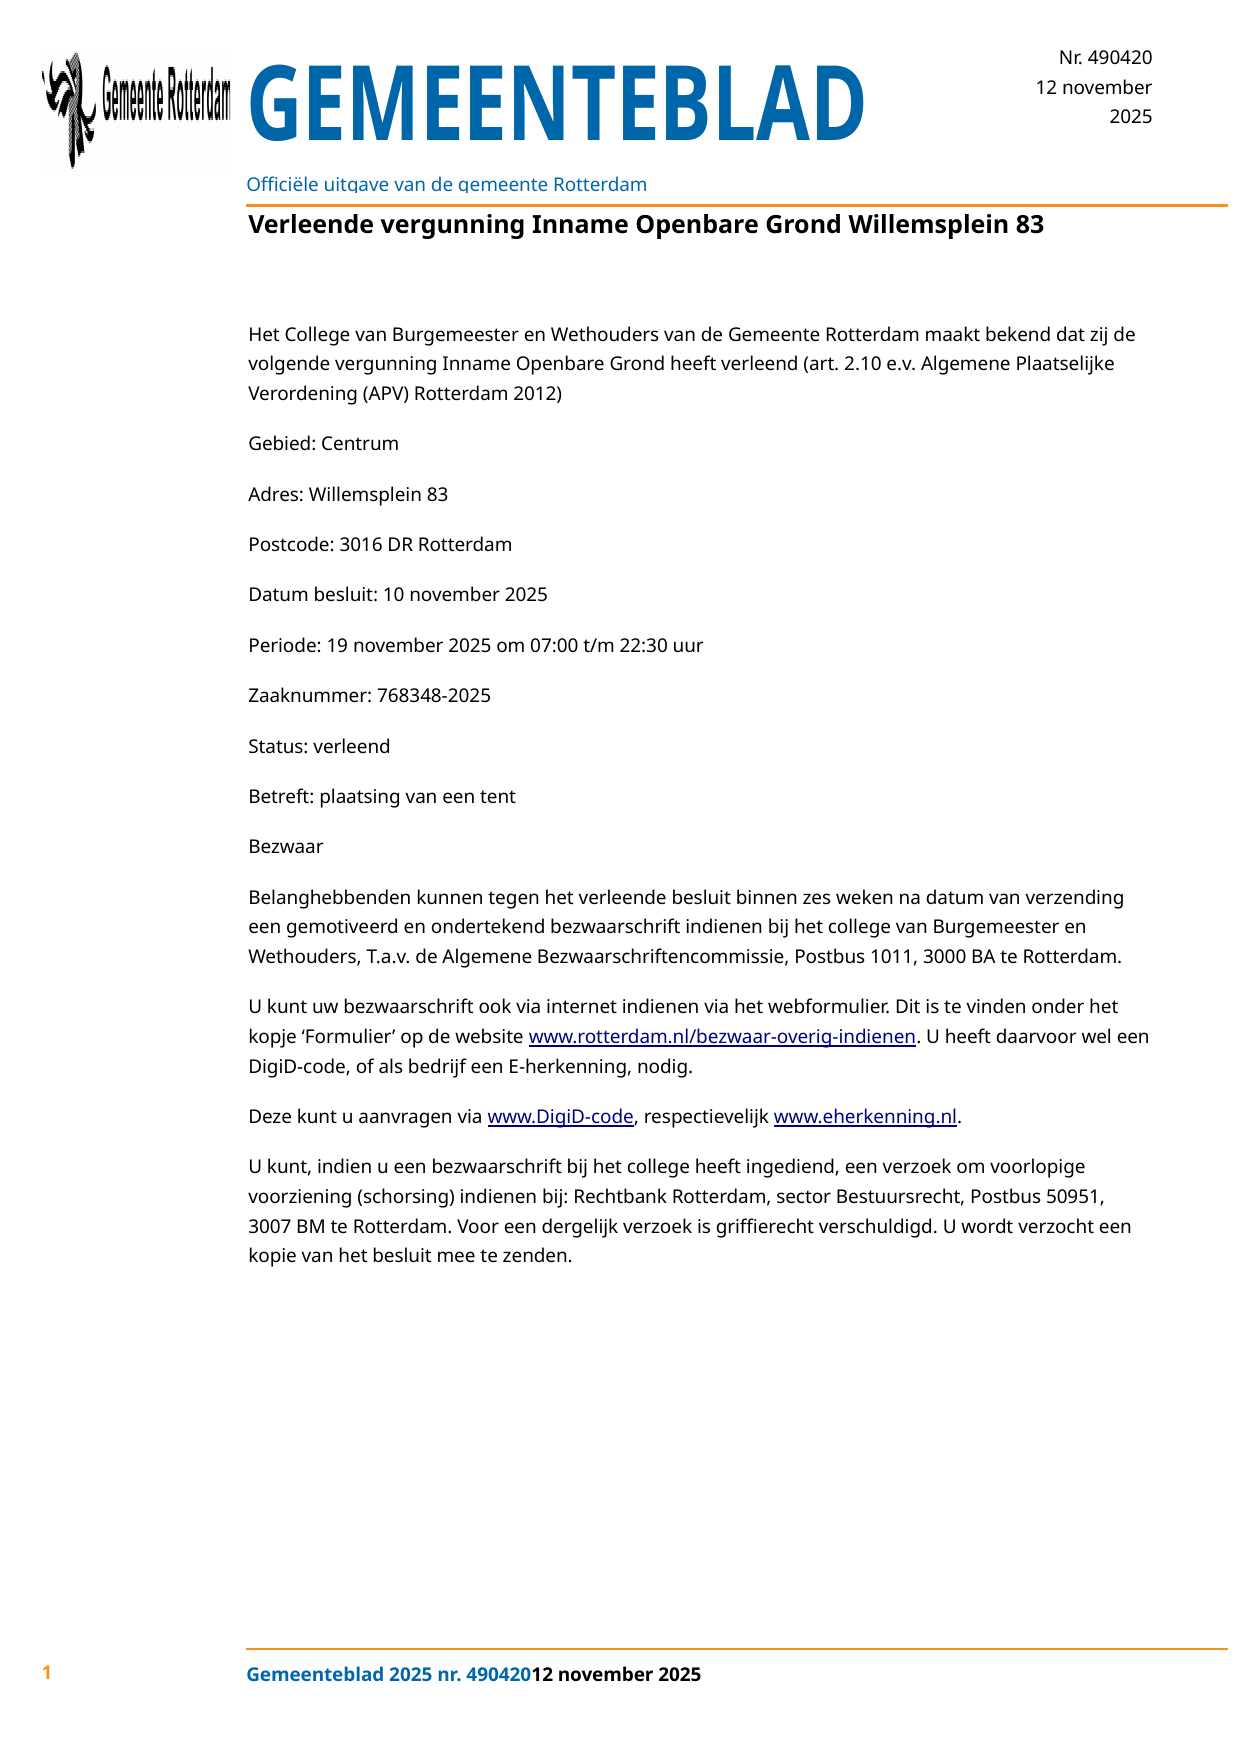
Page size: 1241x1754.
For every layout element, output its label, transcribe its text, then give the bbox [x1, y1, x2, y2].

text Status: verleend [248, 733, 1152, 758]
text Gebied: Centrum [248, 430, 1152, 456]
text Postcode: 3016 DR Rotterdam [248, 531, 1152, 557]
text U kunt, indien u een bezwaarschrift bij het college heeft ingediend, een verzoek om voorlopige voorziening (schorsing) indienen bij: Rechtbank Rotterdam, sector Bestuursrecht, Postbus 50951, 3007 BM te Rotterdam. Voor een dergelijk verzoek is griffierecht verschuldigd. U wordt verzocht een kopie van het besluit mee te zenden. [248, 1154, 1152, 1268]
picture [41, 47, 231, 172]
text Datum besluit: 10 november 2025 [248, 582, 1152, 607]
text Deze kunt u aanvragen via www.DigiD-code, respectievelijk www.eherkenning.nl. [248, 1103, 1152, 1129]
text Betreft: plaatsing van een tent [248, 783, 1152, 809]
text Het College van Burgemeester en Wethouders van de Gemeente Rotterdam maakt bekend dat zij de volgende vergunning Inname Openbare Grond heeft verleend (art. 2.10 e.v. Algemene Plaatselijke Verordening (APV) Rotterdam 2012) [248, 321, 1152, 406]
text Zaaknummer: 768348-2025 [248, 682, 1152, 708]
text Adres: Willemsplein 83 [248, 481, 1152, 506]
text Belanghebbenden kunnen tegen het verleende besluit binnen zes weken na datum van verzending een gemotiveerd en ondertekend bezwaarschrift indienen bij het college van Burgemeester en Wethouders, T.a.v. de Algemene Bezwaarschriftencommissie, Postbus 1011, 3000 BA te Rotterdam. [248, 884, 1152, 969]
text Periode: 19 november 2025 om 07:00 t/m 22:30 uur [248, 632, 1152, 658]
text U kunt uw bezwaarschrift ook via internet indienen via het webformulier. Dit is te vinden onder het kopje ‘Formulier’ op de website www.rotterdam.nl/bezwaar-overig-indienen. U heeft daarvoor wel een DigiD-code, of als bedrijf een E-herkenning, nodig. [248, 994, 1152, 1078]
text Bezwaar [248, 834, 1152, 859]
text Verleende vergunning Inname Openbare Grond Willemsplein 83 [248, 207, 1152, 241]
